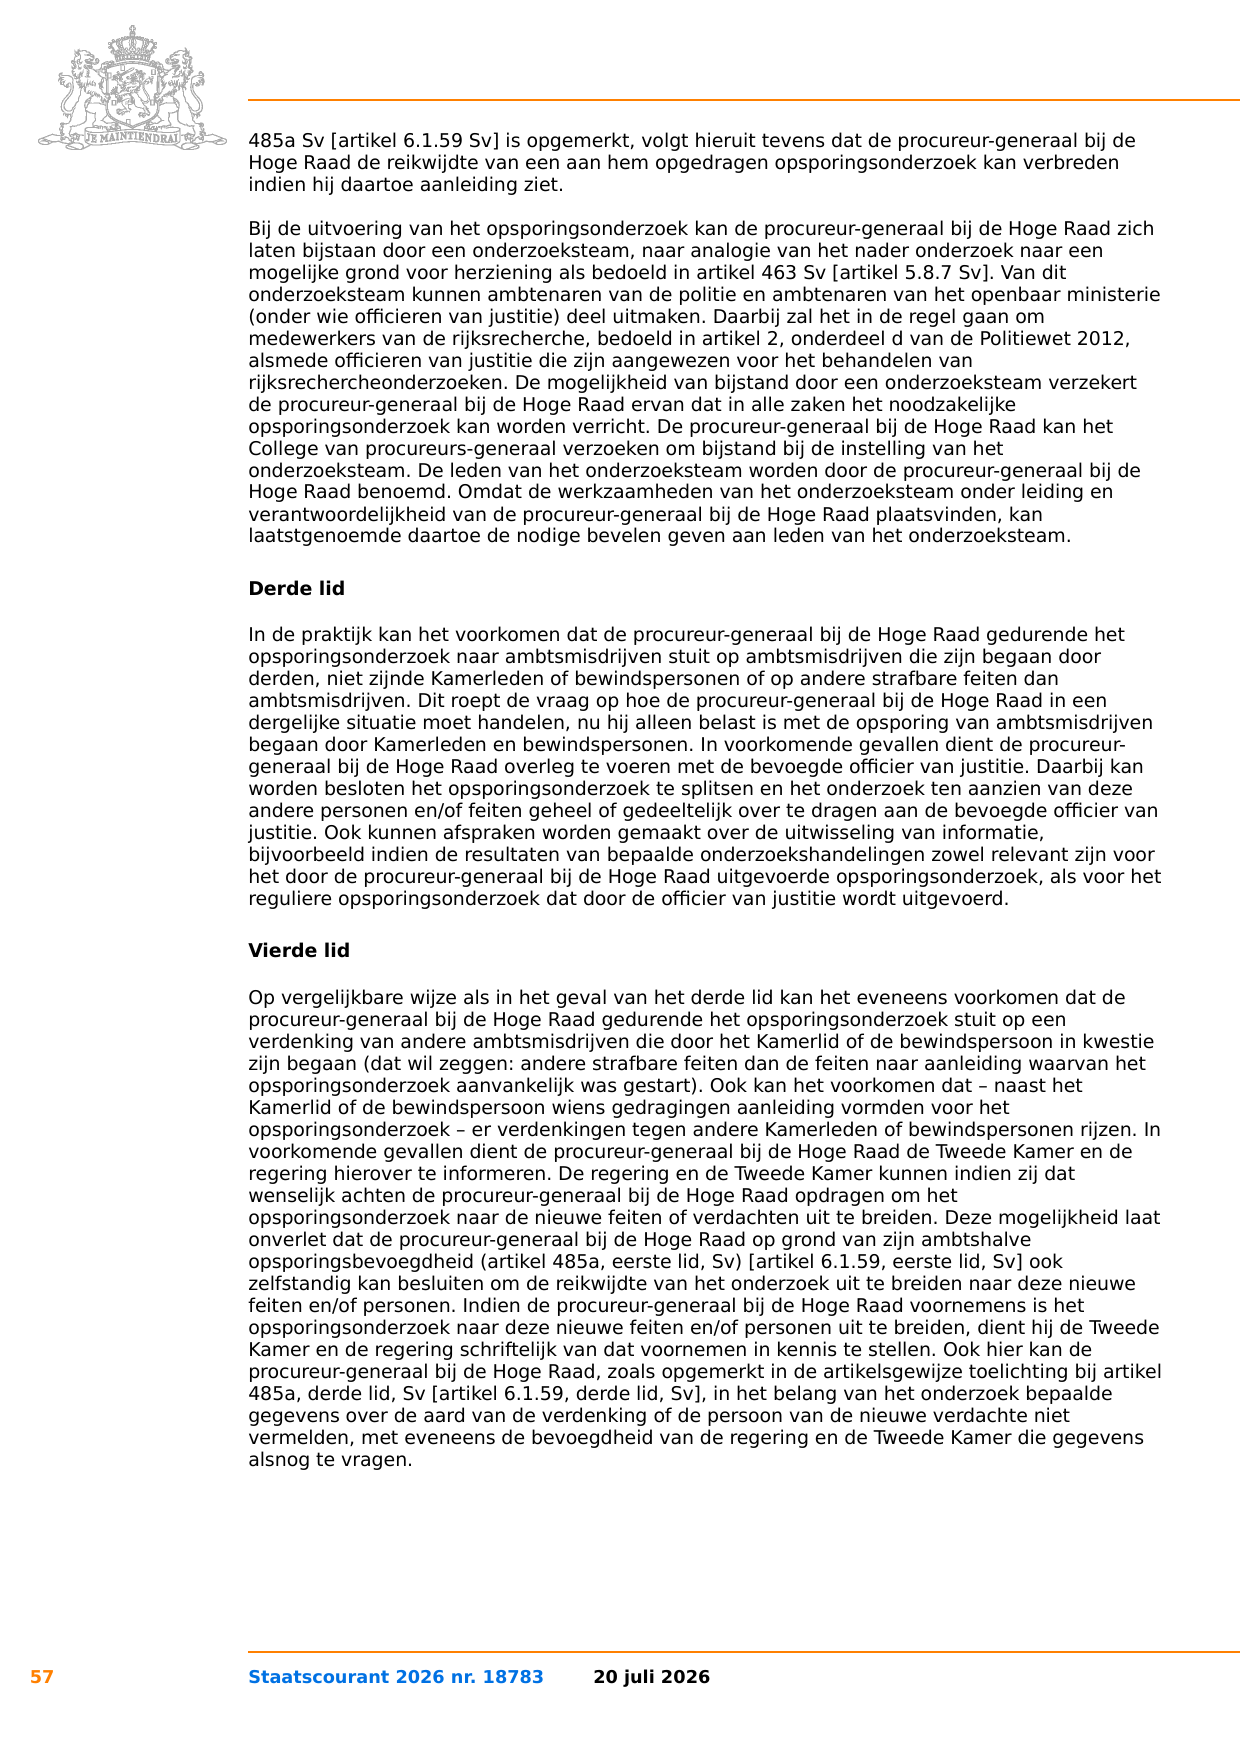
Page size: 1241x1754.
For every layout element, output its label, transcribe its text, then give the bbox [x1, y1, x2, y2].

subtitle Derde lid [248, 577, 1163, 599]
subtitle Vierde lid [248, 940, 1163, 962]
text 485a Sv [artikel 6.1.59 Sv] is opgemerkt, volgt hieruit tevens dat de procureur-generaal bij de Hoge Raad de reikwijdte van een aan hem opgedragen opsporingsonderzoek kan verbreden indien hij daartoe aanleiding ziet. [248, 130, 1163, 196]
text Bij de uitvoering van het opsporingsonderzoek kan de procureur-generaal bij de Hoge Raad zich laten bijstaan door een onderzoeksteam, naar analogie van het nader onderzoek naar een mogelijke grond voor herziening als bedoeld in artikel 463 Sv [artikel 5.8.7 Sv]. Van dit onderzoeksteam kunnen ambtenaren van de politie en ambtenaren van het openbaar ministerie (onder wie officieren van justitie) deel uitmaken. Daarbij zal het in de regel gaan om medewerkers van de rijksrecherche, bedoeld in artikel 2, onderdeel d van de Politiewet 2012, alsmede officieren van justitie die zijn aangewezen voor het behandelen van rijksrechercheonderzoeken. De mogelijkheid van bijstand door een onderzoeksteam verzekert de procureur-generaal bij de Hoge Raad ervan dat in alle zaken het noodzakelijke opsporingsonderzoek kan worden verricht. De procureur-generaal bij de Hoge Raad kan het College van procureurs-generaal verzoeken om bijstand bij de instelling van het onderzoeksteam. De leden van het onderzoeksteam worden door de procureur-generaal bij de Hoge Raad benoemd. Omdat de werkzaamheden van het onderzoeksteam onder leiding en verantwoordelijkheid van de procureur-generaal bij de Hoge Raad plaatsvinden, kan laatstgenoemde daartoe de nodige bevelen geven aan leden van het onderzoeksteam. [248, 218, 1163, 547]
picture [38, 25, 227, 150]
text Op vergelijkbare wijze als in het geval van het derde lid kan het eveneens voorkomen dat de procureur-generaal bij de Hoge Raad gedurende het opsporingsonderzoek stuit op een verdenking van andere ambtsmisdrijven die door het Kamerlid of de bewindspersoon in kwestie zijn begaan (dat wil zeggen: andere strafbare feiten dan de feiten naar aanleiding waarvan het opsporingsonderzoek aanvankelijk was gestart). Ook kan het voorkomen dat – naast het Kamerlid of de bewindspersoon wiens gedragingen aanleiding vormden voor het opsporingsonderzoek – er verdenkingen tegen andere Kamerleden of bewindspersonen rijzen. In voorkomende gevallen dient de procureur-generaal bij de Hoge Raad de Tweede Kamer en de regering hierover te informeren. De regering en de Tweede Kamer kunnen indien zij dat wenselijk achten de procureur-generaal bij de Hoge Raad opdragen om het opsporingsonderzoek naar de nieuwe feiten of verdachten uit te breiden. Deze mogelijkheid laat onverlet dat de procureur-generaal bij de Hoge Raad op grond van zijn ambtshalve opsporingsbevoegdheid (artikel 485a, eerste lid, Sv) [artikel 6.1.59, eerste lid, Sv] ook zelfstandig kan besluiten om de reikwijdte van het onderzoek uit te breiden naar deze nieuwe feiten en/of personen. Indien de procureur-generaal bij de Hoge Raad voornemens is het opsporingsonderzoek naar deze nieuwe feiten en/of personen uit te breiden, dient hij de Tweede Kamer en de regering schriftelijk van dat voornemen in kennis te stellen. Ook hier kan de procureur-generaal bij de Hoge Raad, zoals opgemerkt in de artikelsgewijze toelichting bij artikel 485a, derde lid, Sv [artikel 6.1.59, derde lid, Sv], in het belang van het onderzoek bepaalde gegevens over de aard van de verdenking of de persoon van de nieuwe verdachte niet vermelden, met eveneens de bevoegdheid van de regering en de Tweede Kamer die gegevens alsnog te vragen. [248, 987, 1163, 1471]
text In de praktijk kan het voorkomen dat de procureur-generaal bij de Hoge Raad gedurende het opsporingsonderzoek naar ambtsmisdrijven stuit op ambtsmisdrijven die zijn begaan door derden, niet zijnde Kamerleden of bewindspersonen of op andere strafbare feiten dan ambtsmisdrijven. Dit roept de vraag op hoe de procureur-generaal bij de Hoge Raad in een dergelijke situatie moet handelen, nu hij alleen belast is met de opsporing van ambtsmisdrijven begaan door Kamerleden en bewindspersonen. In voorkomende gevallen dient de procureur-generaal bij de Hoge Raad overleg te voeren met de bevoegde officier van justitie. Daarbij kan worden besloten het opsporingsonderzoek te splitsen en het onderzoek ten aanzien van deze andere personen en/of feiten geheel of gedeeltelijk over te dragen aan de bevoegde officier van justitie. Ook kunnen afspraken worden gemaakt over de uitwisseling van informatie, bijvoorbeeld indien de resultaten van bepaalde onderzoekshandelingen zowel relevant zijn voor het door de procureur-generaal bij de Hoge Raad uitgevoerde opsporingsonderzoek, als voor het reguliere opsporingsonderzoek dat door de officier van justitie wordt uitgevoerd. [248, 624, 1163, 910]
